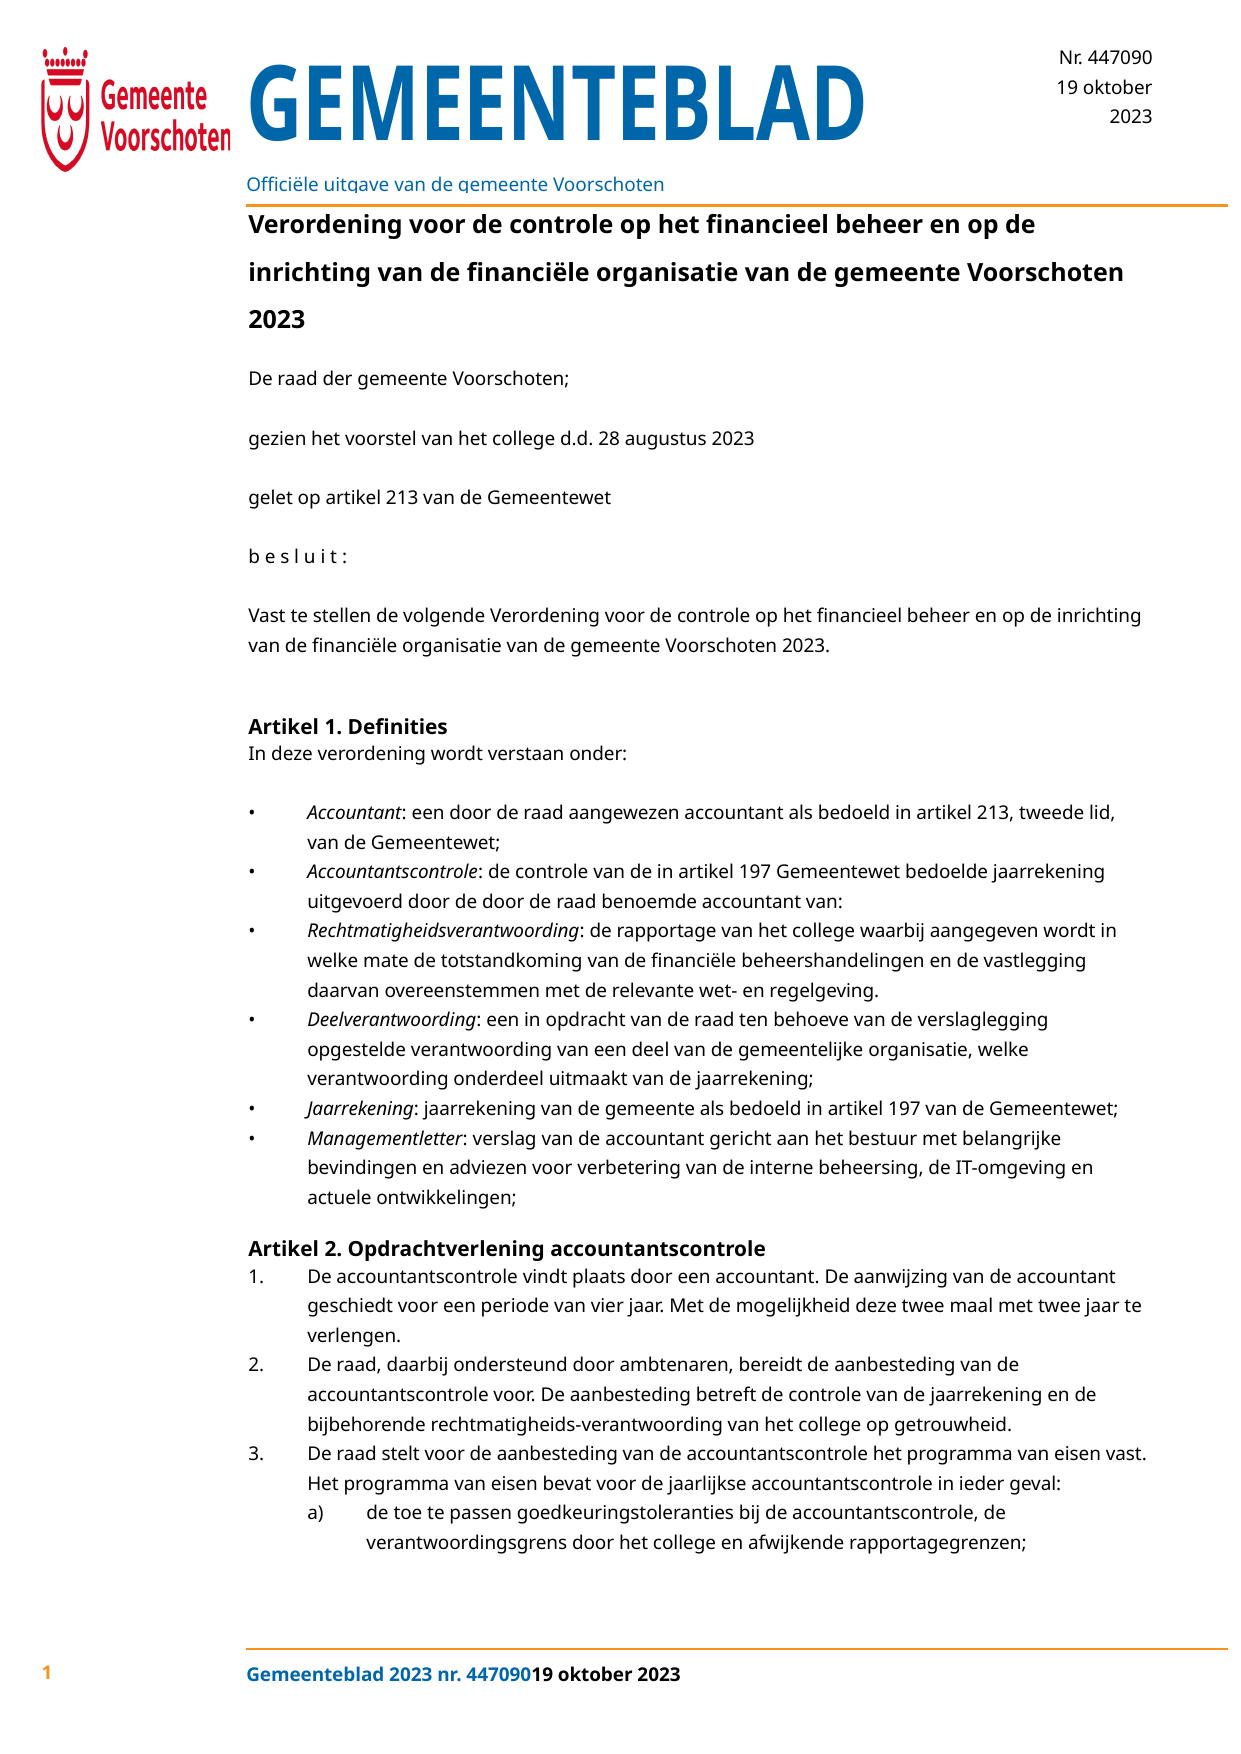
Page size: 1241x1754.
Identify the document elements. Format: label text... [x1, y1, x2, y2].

text b e s l u i t : [248, 543, 1152, 569]
list Deelverantwoording: een in opdracht van de raad ten behoeve van de verslaglegging opgestelde verantwoording van een deel van de gemeentelijke organisatie, welke verantwoording onderdeel uitmaakt van de jaarrekening; [248, 1006, 1152, 1091]
list Accountantscontrole: de controle van de in artikel 197 Gemeentewet bedoelde jaarrekening uitgevoerd door de door de raad benoemde accountant van: [248, 858, 1152, 914]
list Jaarrekening: jaarrekening van de gemeente als bedoeld in artikel 197 van de Gemeentewet; [248, 1095, 1152, 1121]
text Verordening voor de controle op het financieel beheer en op de inrichting van de financiële organisatie van de gemeente Voorschoten 2023 [248, 207, 1152, 336]
list Accountant: een door de raad aangewezen accountant als bedoeld in artikel 213, tweede lid, van de Gemeentewet; [248, 799, 1152, 855]
list Rechtmatigheidsverantwoording: de rapportage van het college waarbij aangegeven wordt in welke mate de totstandkoming van de financiële beheershandelingen en de vastlegging daarvan overeenstemmen met de relevante wet- en regelgeving. [248, 918, 1152, 1003]
text Artikel 1. Definities [248, 712, 1152, 740]
list De raad, daarbij ondersteund door ambtenaren, bereidt de aanbesteding van de accountantscontrole voor. De aanbesteding betreft de controle van de jaarrekening en de bijbehorende rechtmatigheids-verantwoording van het college op getrouwheid. [248, 1352, 1152, 1436]
text gelet op artikel 213 van de Gemeentewet [248, 484, 1152, 509]
list De accountantscontrole vindt plaats door een accountant. De aanwijzing van de accountant geschiedt voor een periode van vier jaar. Met de mogelijkheid deze twee maal met twee jaar te verlengen. [248, 1263, 1152, 1348]
list Managementletter: verslag van de accountant gericht aan het bestuur met belangrijke bevindingen en adviezen voor verbetering van de interne beheersing, de IT-omgeving en actuele ontwikkelingen; [248, 1125, 1152, 1210]
list De raad stelt voor de aanbesteding van de accountantscontrole het programma van eisen vast. Het programma van eisen bevat voor de jaarlijkse accountantscontrole in ieder geval: [248, 1440, 1152, 1496]
text In deze verordening wordt verstaan onder: [248, 740, 1152, 766]
text De raad der gemeente Voorschoten; [248, 366, 1152, 391]
text gezien het voorstel van het college d.d. 28 augustus 2023 [248, 425, 1152, 450]
text Vast te stellen de volgende Verordening voor de controle op het financieel beheer en op de inrichting van de financiële organisatie van de gemeente Voorschoten 2023. [248, 602, 1152, 657]
list de toe te passen goedkeuringstoleranties bij de accountantscontrole, de verantwoordingsgrens door het college en afwijkende rapportagegrenzen; [307, 1499, 1152, 1555]
text Artikel 2. Opdrachtverlening accountantscontrole [248, 1234, 1152, 1263]
picture [41, 47, 231, 172]
